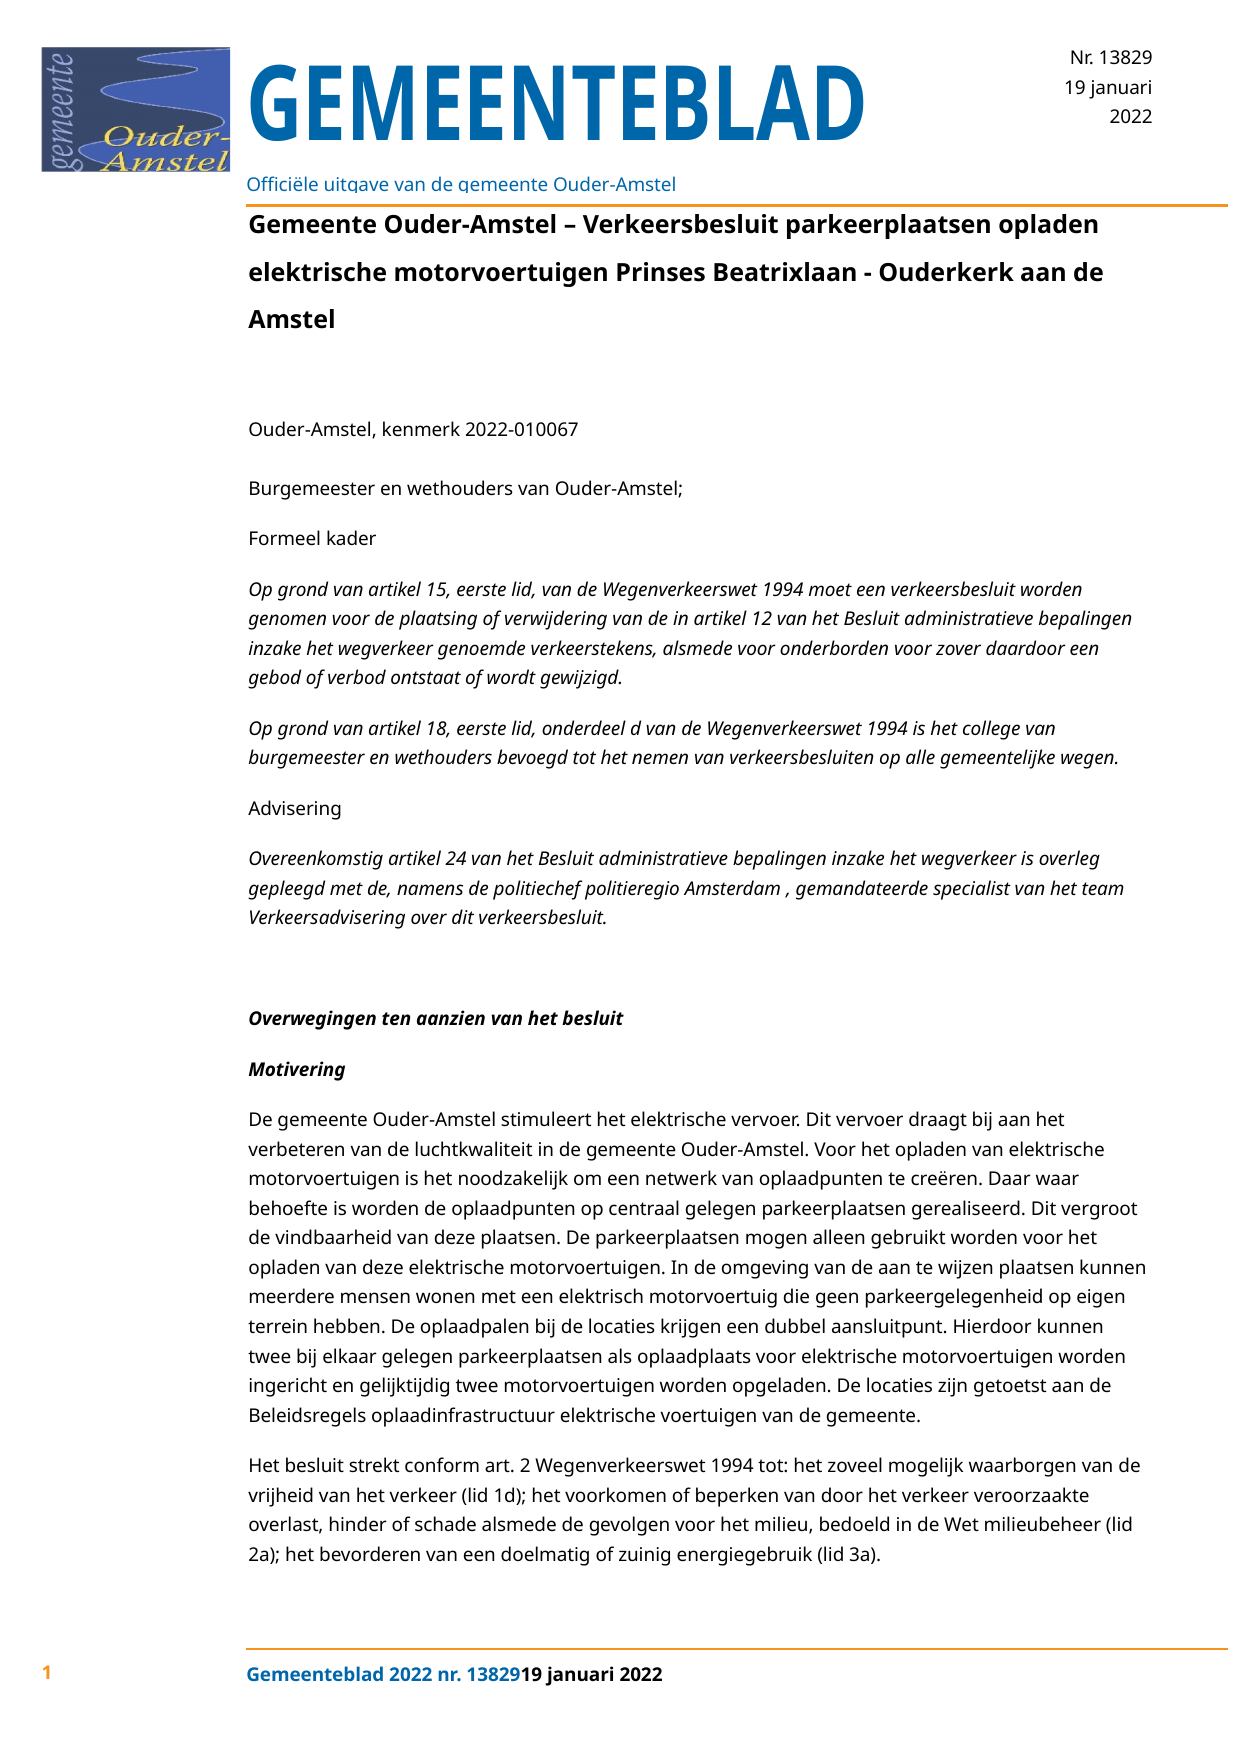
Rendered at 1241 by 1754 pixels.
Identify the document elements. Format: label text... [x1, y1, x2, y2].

text Op grond van artikel 15, eerste lid, van de Wegenverkeerswet 1994 moet een verkeersbesluit worden genomen voor de plaatsing of verwijdering van de in artikel 12 van het Besluit administratieve bepalingen inzake het wegverkeer genoemde verkeerstekens, alsmede voor onderborden voor zover daardoor een gebod of verbod ontstaat of wordt gewijzigd. [248, 576, 1152, 690]
picture [41, 47, 231, 172]
text Op grond van artikel 18, eerste lid, onderdeel d van de Wegenverkeerswet 1994 is het college van burgemeester en wethouders bevoegd tot het nemen van verkeersbesluiten op alle gemeentelijke wegen. [248, 715, 1152, 770]
text Formeel kader [248, 525, 1152, 551]
text Gemeente Ouder-Amstel – Verkeersbesluit parkeerplaatsen opladen elektrische motorvoertuigen Prinses Beatrixlaan - Ouderkerk aan de Amstel [248, 207, 1152, 336]
text Motivering [248, 1056, 1152, 1082]
text Ouder-Amstel, kenmerk 2022-010067 [248, 416, 1152, 442]
text Burgemeester en wethouders van Ouder-Amstel; [248, 475, 1152, 501]
text Advisering [248, 795, 1152, 821]
text Overwegingen ten aanzien van het besluit [248, 1005, 1152, 1031]
text Overeenkomstig artikel 24 van het Besluit administratieve bepalingen inzake het wegverkeer is overleg gepleegd met de, namens de politiechef politieregio Amsterdam , gemandateerde specialist van het team Verkeersadvisering over dit verkeersbesluit. [248, 845, 1152, 930]
text De gemeente Ouder-Amstel stimuleert het elektrische vervoer. Dit vervoer draagt bij aan het verbeteren van de luchtkwaliteit in de gemeente Ouder-Amstel. Voor het opladen van elektrische motorvoertuigen is het noodzakelijk om een netwerk van oplaadpunten te creëren. Daar waar behoefte is worden de oplaadpunten op centraal gelegen parkeerplaatsen gerealiseerd. Dit vergroot de vindbaarheid van deze plaatsen. De parkeerplaatsen mogen alleen gebruikt worden voor het opladen van deze elektrische motorvoertuigen. In de omgeving van de aan te wijzen plaatsen kunnen meerdere mensen wonen met een elektrisch motorvoertuig die geen parkeergelegenheid op eigen terrein hebben. De oplaadpalen bij de locaties krijgen een dubbel aansluitpunt. Hierdoor kunnen twee bij elkaar gelegen parkeerplaatsen als oplaadplaats voor elektrische motorvoertuigen worden ingericht en gelijktijdig twee motorvoertuigen worden opgeladen. De locaties zijn getoetst aan de Beleidsregels oplaadinfrastructuur elektrische voertuigen van de gemeente. [248, 1106, 1152, 1428]
text Het besluit strekt conform art. 2 Wegenverkeerswet 1994 tot: het zoveel mogelijk waarborgen van de vrijheid van het verkeer (lid 1d); het voorkomen of beperken van door het verkeer veroorzaakte overlast, hinder of schade alsmede de gevolgen voor het milieu, bedoeld in de Wet milieubeheer (lid 2a); het bevorderen van een doelmatig of zuinig energiegebruik (lid 3a). [248, 1452, 1152, 1567]
